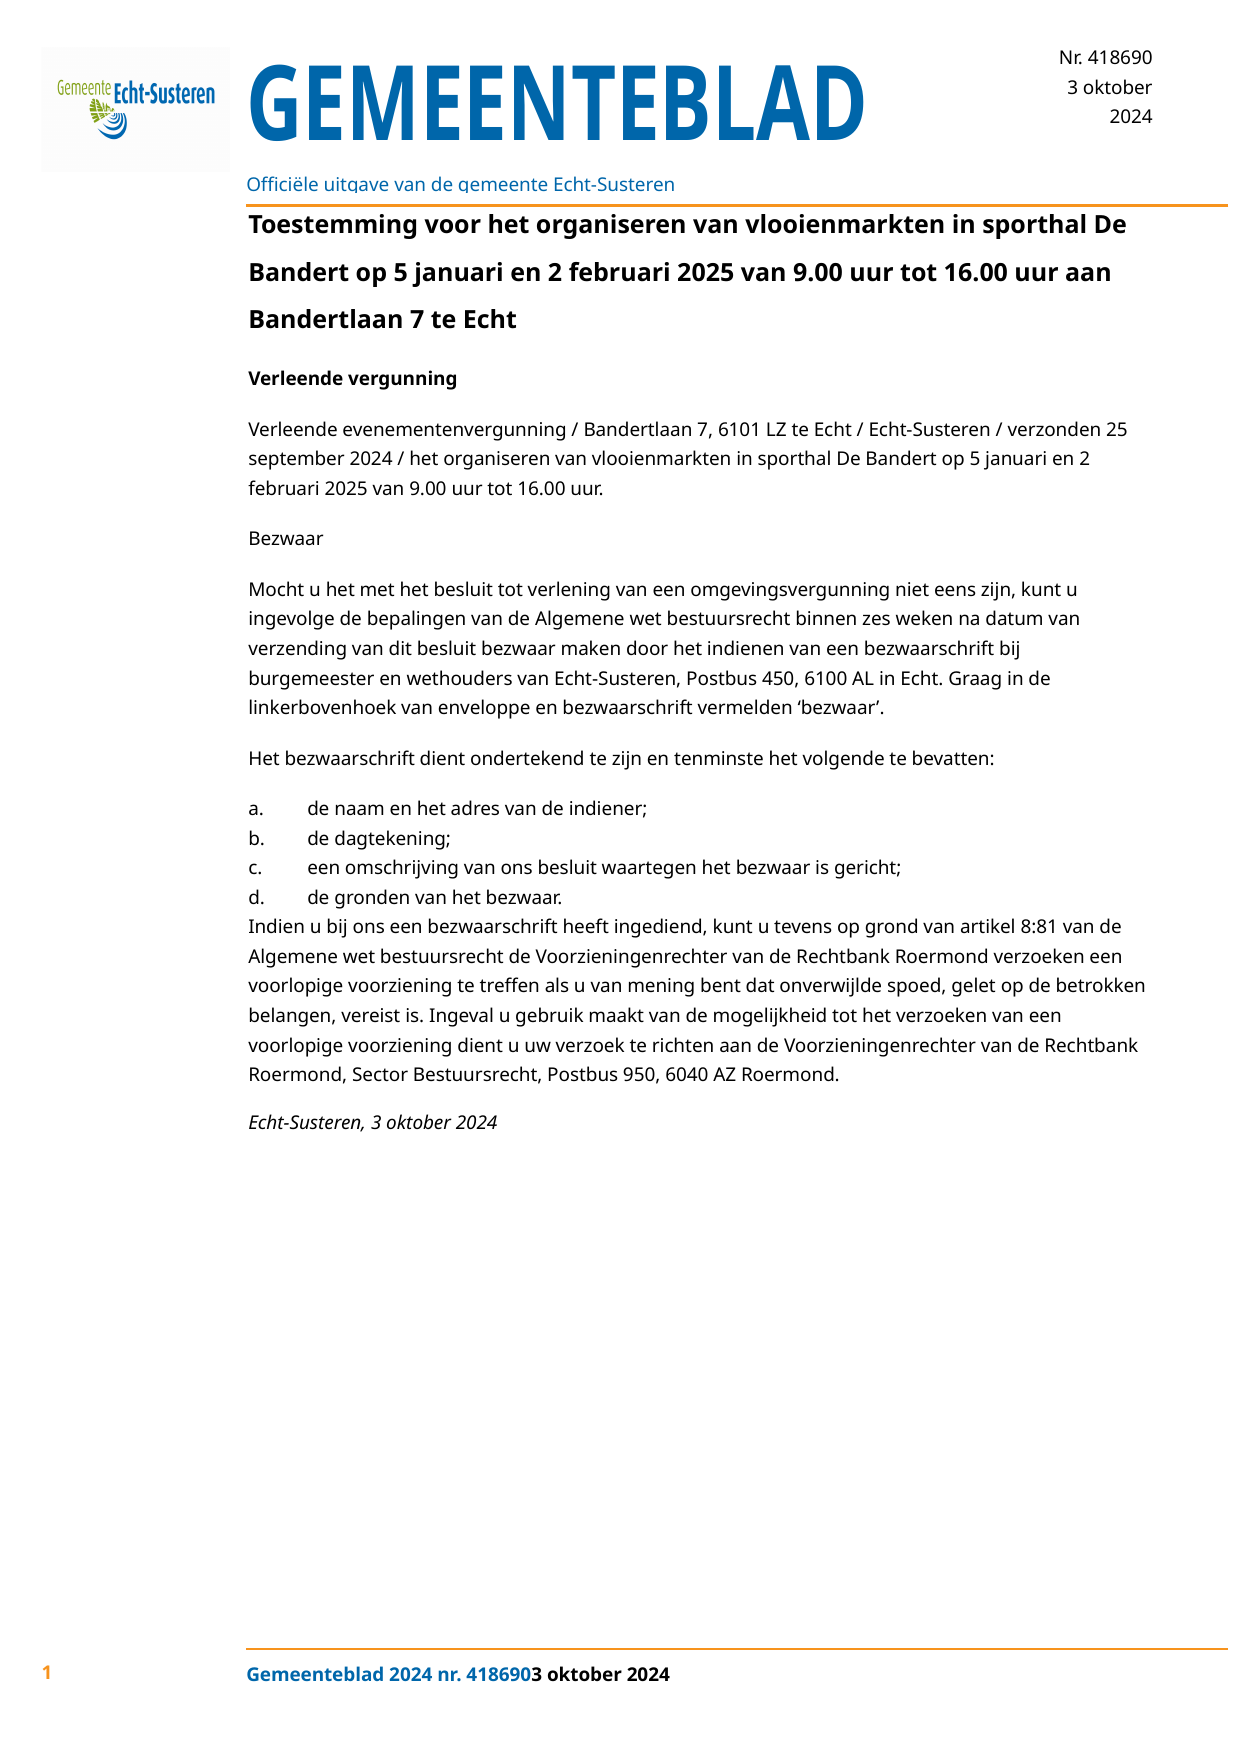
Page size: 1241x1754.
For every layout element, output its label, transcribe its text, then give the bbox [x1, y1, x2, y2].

list de gronden van het bezwaar. [248, 884, 1152, 909]
text Mocht u het met het besluit tot verlening van een omgevingsvergunning niet eens zijn, kunt u ingevolge de bepalingen van de Algemene wet bestuursrecht binnen zes weken na datum van verzending van dit besluit bezwaar maken door het indienen van een bezwaarschrift bij burgemeester en wethouders van Echt-Susteren, Postbus 450, 6100 AL in Echt. Graag in de linkerbovenhoek van enveloppe en bezwaarschrift vermelden ‘bezwaar’. [248, 576, 1152, 720]
picture [41, 47, 231, 172]
text Verleende evenementenvergunning / Bandertlaan 7, 6101 LZ te Echt / Echt-Susteren / verzonden 25 september 2024 / het organiseren van vlooienmarkten in sporthal De Bandert op 5 januari en 2 februari 2025 van 9.00 uur tot 16.00 uur. [248, 416, 1152, 501]
text Bezwaar [248, 526, 1152, 551]
list de naam en het adres van de indiener; [248, 795, 1152, 821]
text Het bezwaarschrift dient ondertekend te zijn en tenminste het volgende te bevatten: [248, 745, 1152, 770]
list een omschrijving van ons besluit waartegen het bezwaar is gericht; [248, 854, 1152, 880]
text Indien u bij ons een bezwaarschrift heeft ingediend, kunt u tevens op grond van artikel 8:81 van de Algemene wet bestuursrecht de Voorzieningenrechter van de Rechtbank Roermond verzoeken een voorlopige voorziening te treffen als u van mening bent dat onverwijlde spoed, gelet op de betrokken belangen, vereist is. Ingeval u gebruik maakt van de mogelijkheid tot het verzoeken van een voorlopige voorziening dient u uw verzoek te richten aan de Voorzieningenrechter van de Rechtbank Roermond, Sector Bestuursrecht, Postbus 950, 6040 AZ Roermond. [248, 913, 1152, 1087]
text Verleende vergunning [248, 366, 1152, 391]
text Toestemming voor het organiseren van vlooienmarkten in sporthal De Bandert op 5 januari en 2 februari 2025 van 9.00 uur tot 16.00 uur aan Bandertlaan 7 te Echt [248, 207, 1152, 336]
text Echt-Susteren, 3 oktober 2024 [248, 1109, 1152, 1135]
list de dagtekening; [248, 825, 1152, 850]
